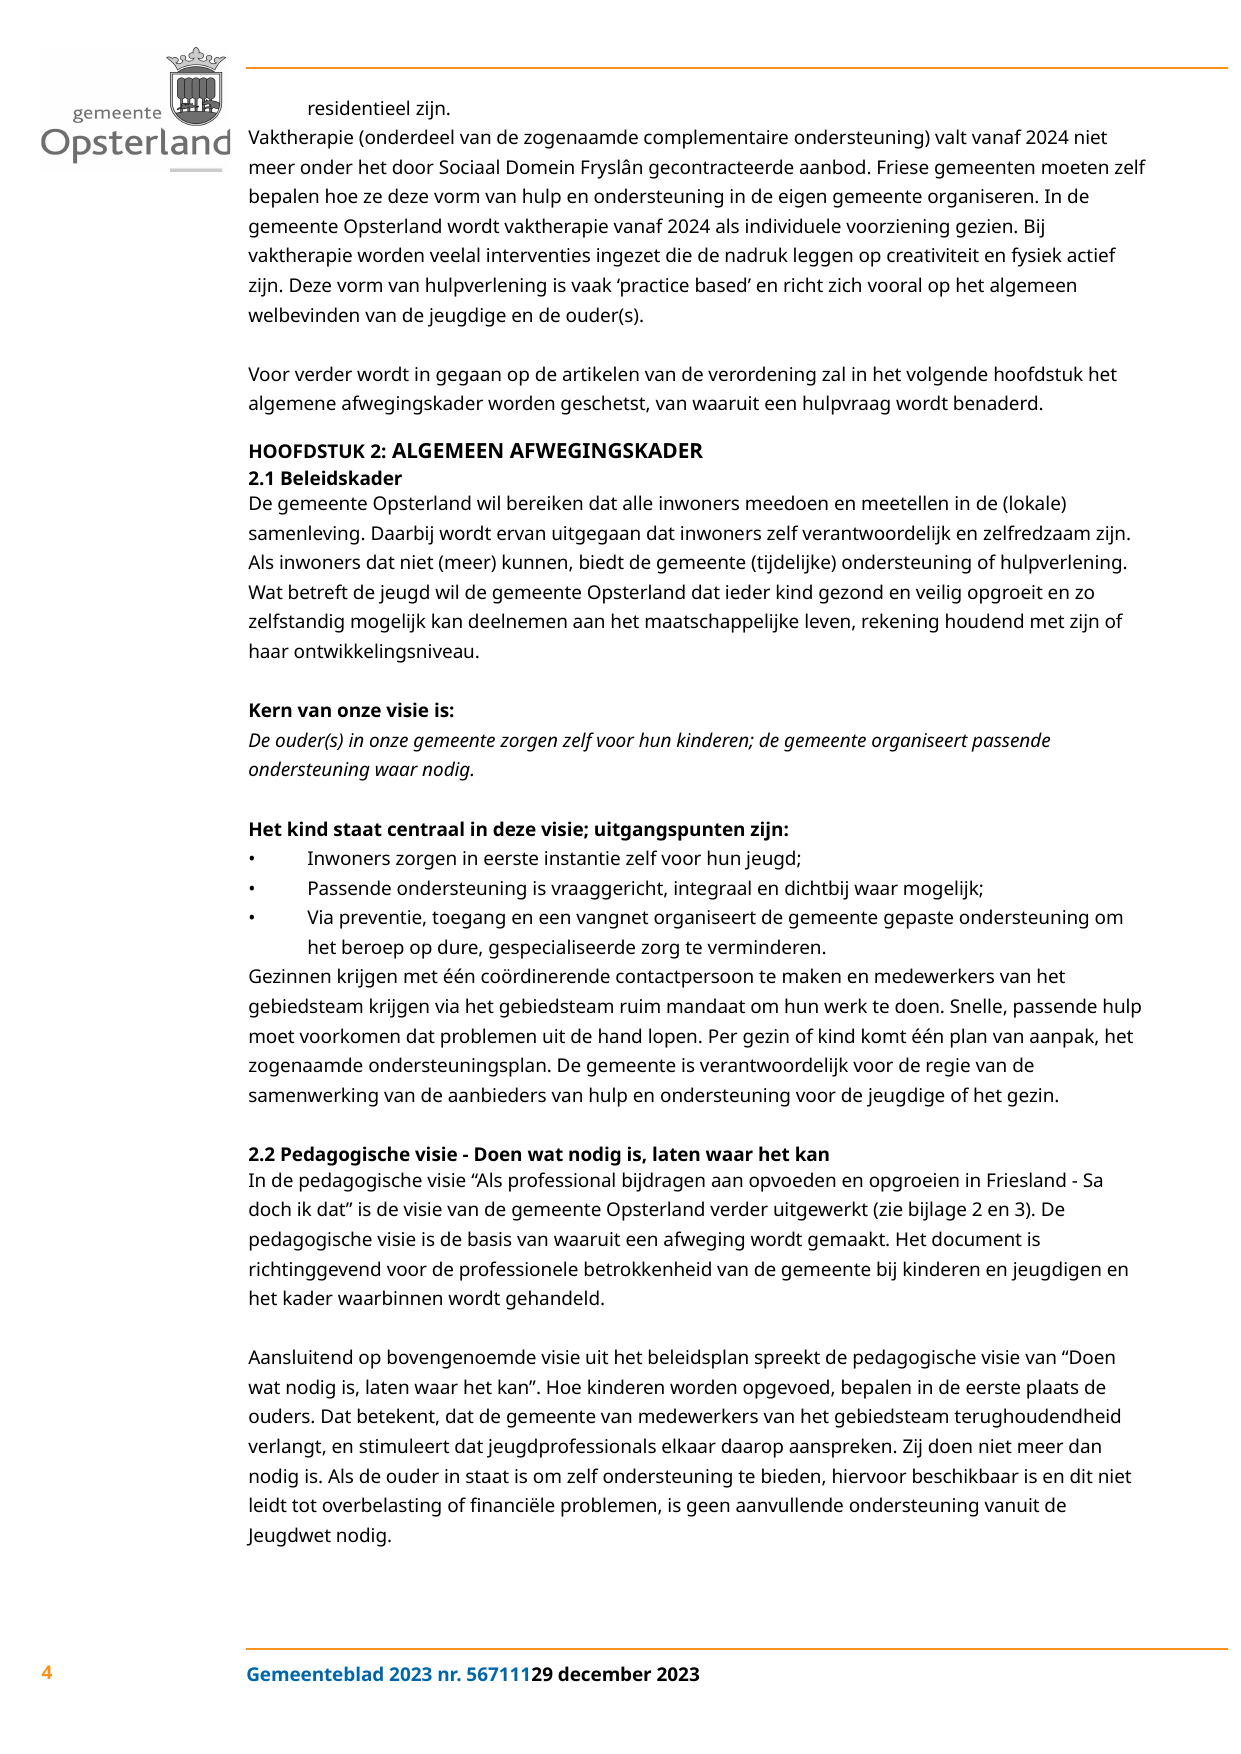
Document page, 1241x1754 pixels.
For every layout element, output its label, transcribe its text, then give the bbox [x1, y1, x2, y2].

list Via preventie, toegang en een vangnet organiseert de gemeente gepaste ondersteuning om het beroep op dure, gespecialiseerde zorg te verminderen. [248, 904, 1152, 960]
list residentieel zijn. [248, 95, 1152, 121]
text Vaktherapie (onderdeel van de zogenaamde complementaire ondersteuning) valt vanaf 2024 niet meer onder het door Sociaal Domein Fryslân gecontracteerde aanbod. Friese gemeenten moeten zelf bepalen hoe ze deze vorm van hulp en ondersteuning in de eigen gemeente organiseren. In de gemeente Opsterland wordt vaktherapie vanaf 2024 als individuele voorziening gezien. Bij vaktherapie worden veelal interventies ingezet die de nadruk leggen op creativiteit en fysiek actief zijn. Deze vorm van hulpverlening is vaak ‘practice based’ en richt zich vooral op het algemeen welbevinden van de jeugdige en de ouder(s). [248, 124, 1152, 328]
text Aansluitend op bovengenoemde visie uit het beleidsplan spreekt de pedagogische visie van “Doen wat nodig is, laten waar het kan”. Hoe kinderen worden opgevoed, bepalen in de eerste plaats de ouders. Dat betekent, dat de gemeente van medewerkers van het gebiedsteam terughoudendheid verlangt, en stimuleert dat jeugdprofessionals elkaar daarop aanspreken. Zij doen niet meer dan nodig is. Als de ouder in staat is om zelf ondersteuning te bieden, hiervoor beschikbaar is en dit niet leidt tot overbelasting of financiële problemen, is geen aanvullende ondersteuning vanuit de Jeugdwet nodig. [248, 1344, 1152, 1548]
list Inwoners zorgen in eerste instantie zelf voor hun jeugd; [248, 845, 1152, 871]
text 2.2 Pedagogische visie - Doen wat nodig is, laten waar het kan [248, 1141, 1152, 1167]
text In de pedagogische visie “Als professional bijdragen aan opvoeden en opgroeien in Friesland - Sa doch ik dat” is de visie van de gemeente Opsterland verder uitgewerkt (zie bijlage 2 en 3). De pedagogische visie is de basis van waaruit een afweging wordt gemaakt. Het document is richtinggevend voor de professionele betrokkenheid van de gemeente bij kinderen en jeugdigen en het kader waarbinnen wordt gehandeld. [248, 1167, 1152, 1311]
text Kern van onze visie is: [248, 697, 1152, 723]
text Het kind staat centraal in deze visie; uitgangspunten zijn: [248, 816, 1152, 842]
list Passende ondersteuning is vraaggericht, integraal en dichtbij waar mogelijk; [248, 875, 1152, 901]
text Gezinnen krijgen met één coördinerende contactpersoon te maken en medewerkers van het gebiedsteam krijgen via het gebiedsteam ruim mandaat om hun werk te doen. Snelle, passende hulp moet voorkomen dat problemen uit de hand lopen. Per gezin of kind komt één plan van aanpak, het zogenaamde ondersteuningsplan. De gemeente is verantwoordelijk voor de regie van de samenwerking van de aanbieders van hulp en ondersteuning voor de jeugdige of het gezin. [248, 964, 1152, 1108]
text De ouder(s) in onze gemeente zorgen zelf voor hun kinderen; de gemeente organiseert passende ondersteuning waar nodig. [248, 727, 1152, 782]
picture [41, 47, 231, 172]
text 2.1 Beleidskader [248, 465, 1152, 490]
text De gemeente Opsterland wil bereiken dat alle inwoners meedoen en meetellen in de (lokale) samenleving. Daarbij wordt ervan uitgegaan dat inwoners zelf verantwoordelijk en zelfredzaam zijn. Als inwoners dat niet (meer) kunnen, biedt de gemeente (tijdelijke) ondersteuning of hulpverlening. Wat betreft de jeugd wil de gemeente Opsterland dat ieder kind gezond en veilig opgroeit en zo zelfstandig mogelijk kan deelnemen aan het maatschappelijke leven, rekening houdend met zijn of haar ontwikkelingsniveau. [248, 490, 1152, 664]
text Voor verder wordt in gegaan op de artikelen van de verordening zal in het volgende hoofdstuk het algemene afwegingskader worden geschetst, van waaruit een hulpvraag wordt benaderd. [248, 361, 1152, 416]
text HOOFDSTUK 2: ALGEMEEN AFWEGINGSKADER [248, 436, 1152, 465]
